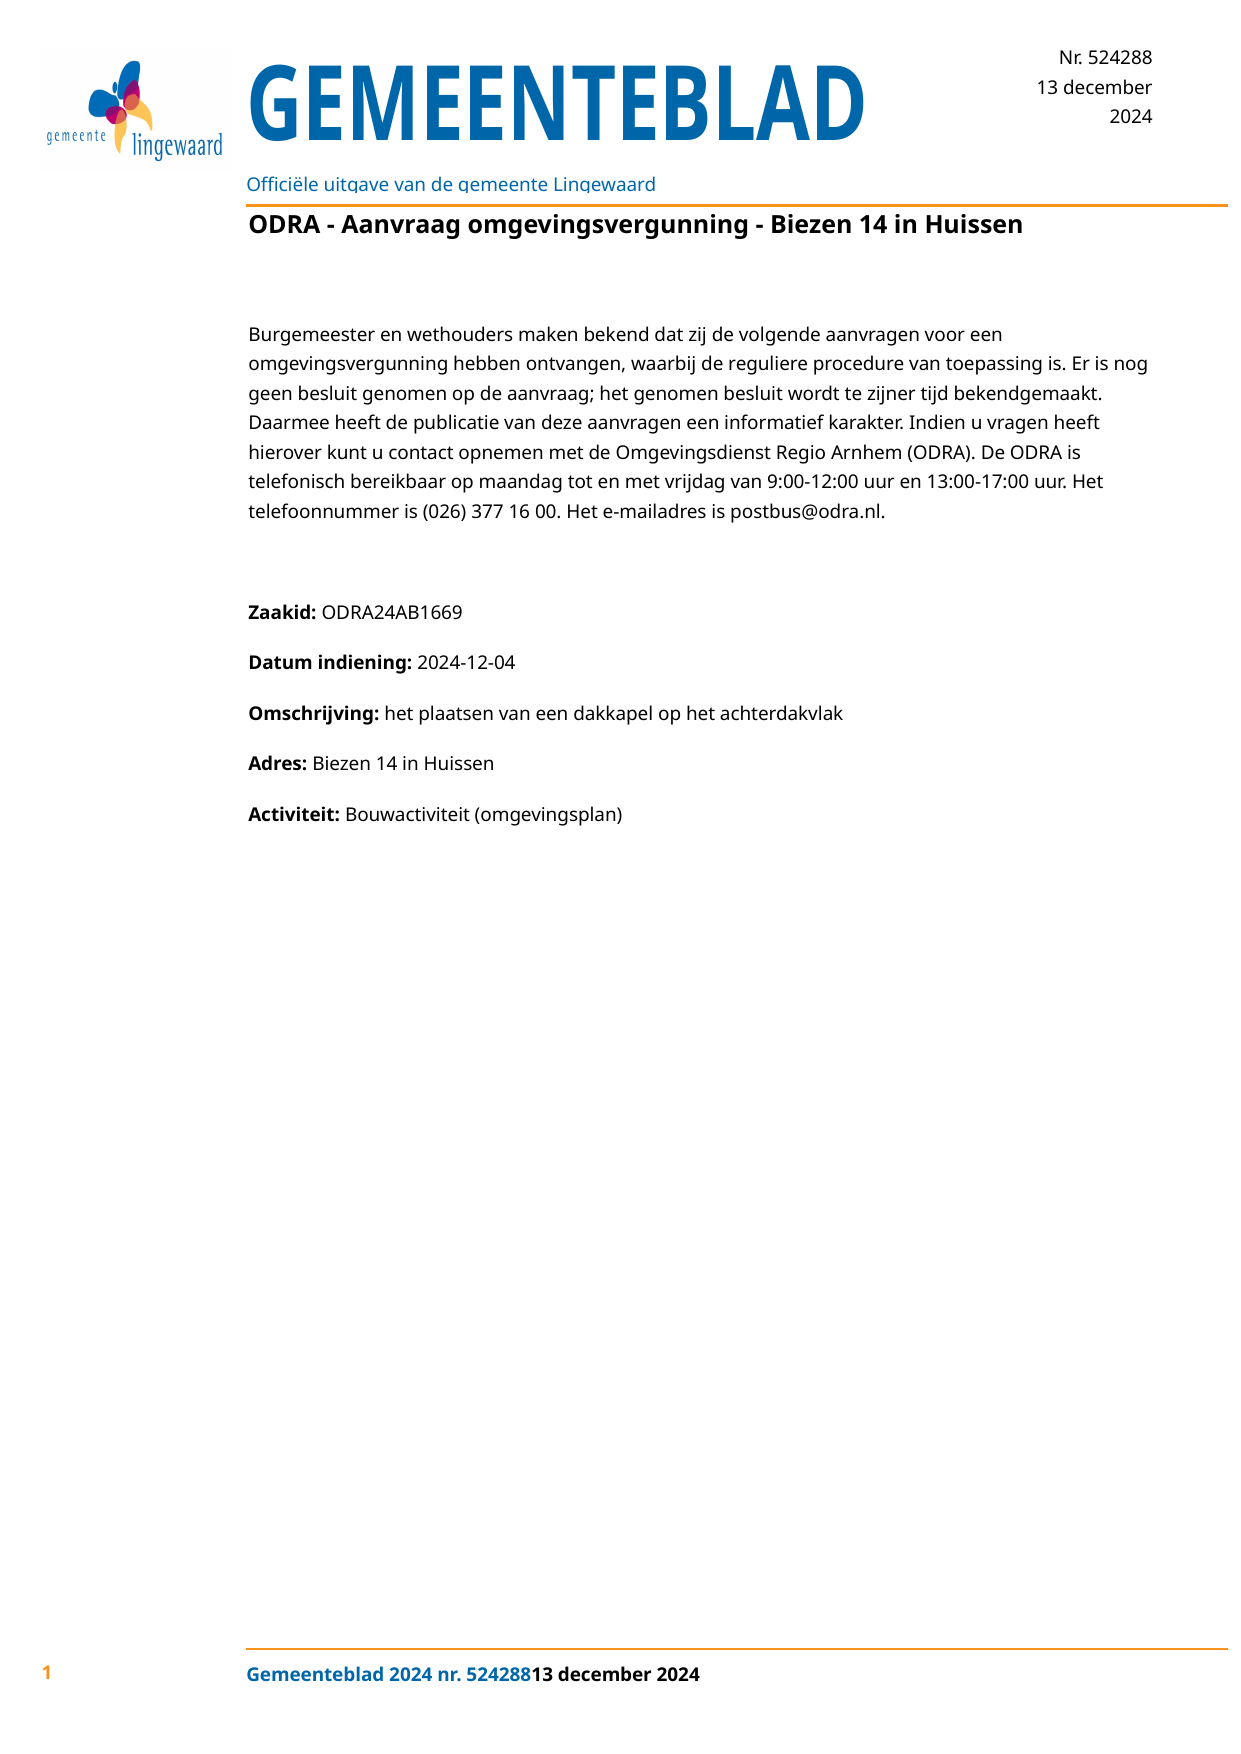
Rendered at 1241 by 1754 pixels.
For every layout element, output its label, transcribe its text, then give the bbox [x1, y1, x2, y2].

picture [41, 47, 231, 172]
text Zaakid: ODRA24AB1669 [248, 599, 1152, 625]
text ODRA - Aanvraag omgevingsvergunning - Biezen 14 in Huissen [248, 207, 1152, 241]
text Datum indiening: 2024-12-04 [248, 649, 1152, 675]
text Activiteit: Bouwactiviteit (omgevingsplan) [248, 801, 1152, 826]
text Burgemeester en wethouders maken bekend dat zij de volgende aanvragen voor een omgevingsvergunning hebben ontvangen, waarbij de reguliere procedure van toepassing is. Er is nog geen besluit genomen op de aanvraag; het genomen besluit wordt te zijner tijd bekendgemaakt. Daarmee heeft de publicatie van deze aanvragen een informatief karakter. Indien u vragen heeft hierover kunt u contact opnemen met de Omgevingsdienst Regio Arnhem (ODRA). De ODRA is telefonisch bereikbaar op maandag tot en met vrijdag van 9:00-12:00 uur en 13:00-17:00 uur. Het telefoonnummer is (026) 377 16 00. Het e-mailadres is postbus@odra.nl. [248, 321, 1152, 524]
text Adres: Biezen 14 in Huissen [248, 750, 1152, 776]
text Omschrijving: het plaatsen van een dakkapel op het achterdakvlak [248, 700, 1152, 726]
